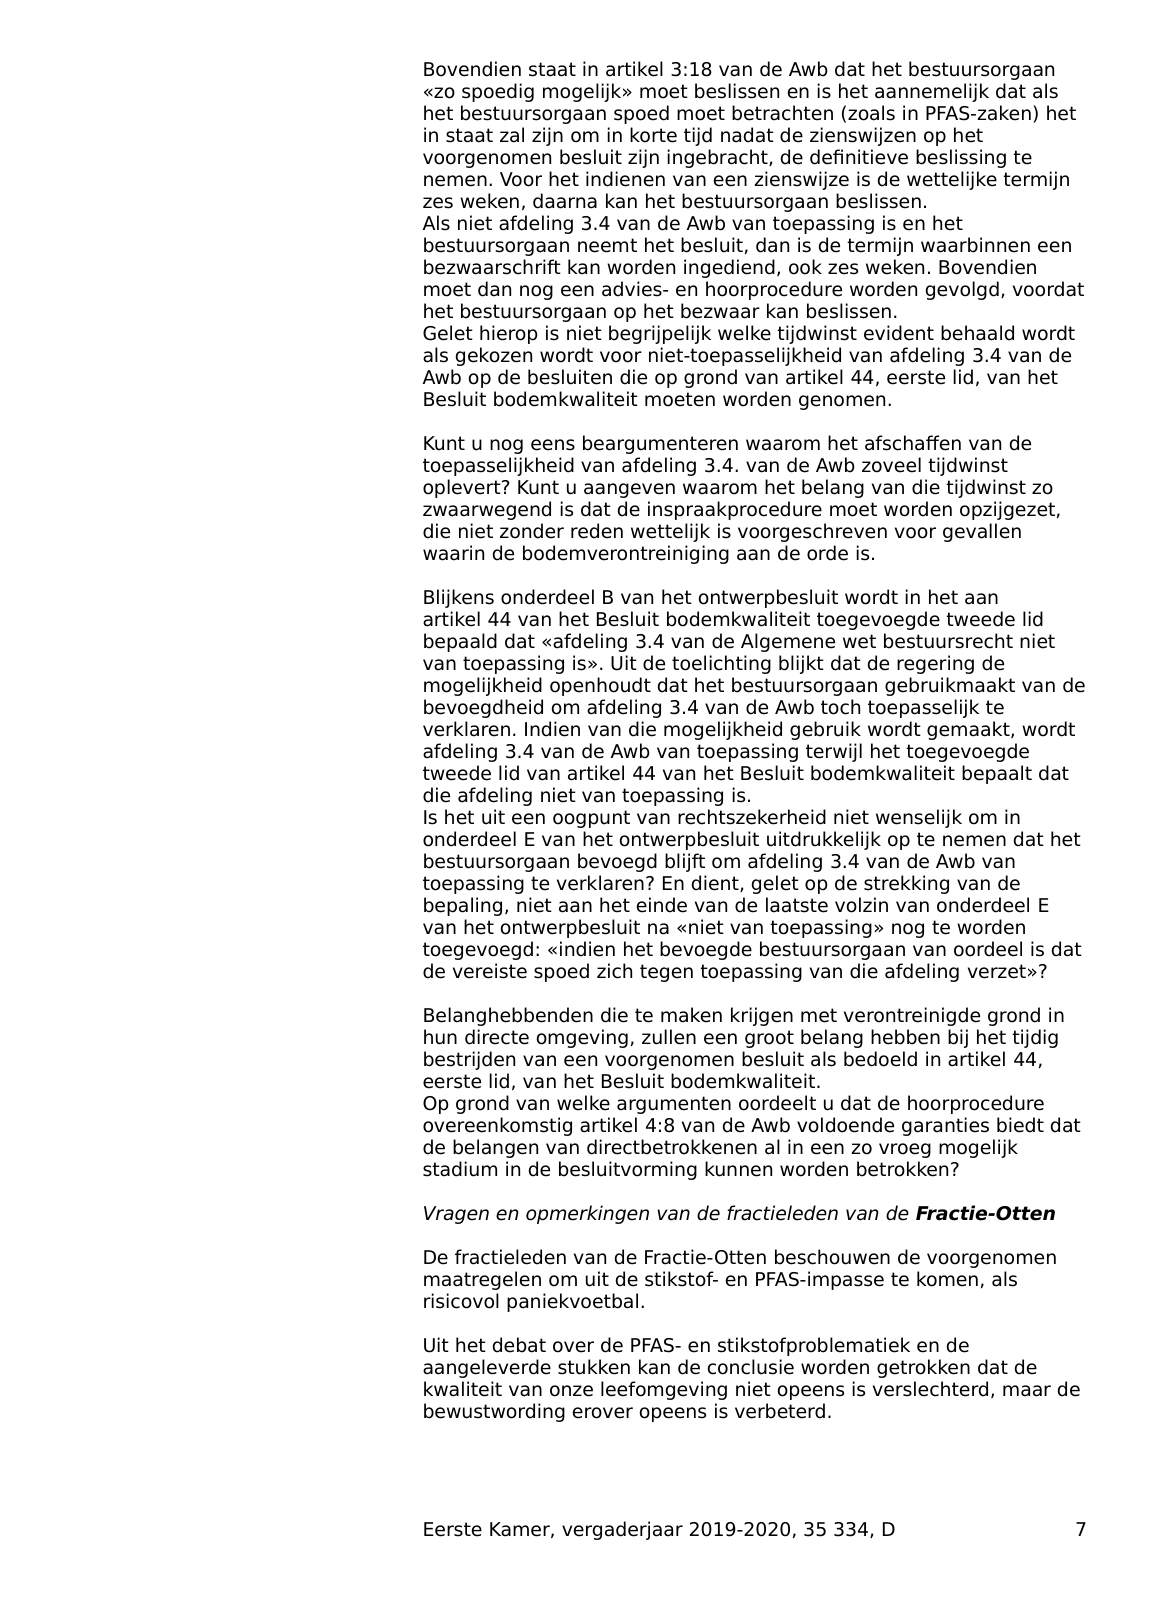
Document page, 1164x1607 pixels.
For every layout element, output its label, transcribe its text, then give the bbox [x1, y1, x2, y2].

text Blijkens onderdeel B van het ontwerpbesluit wordt in het aan artikel 44 van het Besluit bodemkwaliteit toegevoegde tweede lid bepaald dat «afdeling 3.4 van de Algemene wet bestuursrecht niet van toepassing is». Uit de toelichting blijkt dat de regering de mogelijkheid openhoudt dat het bestuursorgaan gebruikmaakt van de bevoegdheid om afdeling 3.4 van de Awb toch toepasselijk te verklaren. Indien van die mogelijkheid gebruik wordt gemaakt, wordt afdeling 3.4 van de Awb van toepassing terwijl het toegevoegde tweede lid van artikel 44 van het Besluit bodemkwaliteit bepaalt dat die afdeling niet van toepassing is. [422, 587, 1087, 807]
text Kunt u nog eens beargumenteren waarom het afschaffen van de toepasselijkheid van afdeling 3.4. van de Awb zoveel tijdwinst oplevert? Kunt u aangeven waarom het belang van die tijdwinst zo zwaarwegend is dat de inspraakprocedure moet worden opzijgezet, die niet zonder reden wettelijk is voorgeschreven voor gevallen waarin de bodemverontreiniging aan de orde is. [422, 433, 1087, 565]
text De fractieleden van de Fractie-Otten beschouwen de voorgenomen maatregelen om uit de stikstof- en PFAS-impasse te komen, als risicovol paniekvoetbal. [422, 1247, 1087, 1313]
text Op grond van welke argumenten oordeelt u dat de hoorprocedure overeenkomstig artikel 4:8 van de Awb voldoende garanties biedt dat de belangen van directbetrokkenen al in een zo vroeg mogelijk stadium in de besluitvorming kunnen worden betrokken? [422, 1093, 1087, 1181]
text Belanghebbenden die te maken krijgen met verontreinigde grond in hun directe omgeving, zullen een groot belang hebben bij het tijdig bestrijden van een voorgenomen besluit als bedoeld in artikel 44, eerste lid, van het Besluit bodemkwaliteit. [422, 1005, 1087, 1093]
text Uit het debat over de PFAS- en stikstofproblematiek en de aangeleverde stukken kan de conclusie worden getrokken dat de kwaliteit van onze leefomgeving niet opeens is verslechterd, maar de bewustwording erover opeens is verbeterd. [422, 1335, 1087, 1423]
text Gelet hierop is niet begrijpelijk welke tijdwinst evident behaald wordt als gekozen wordt voor niet-toepasselijkheid van afdeling 3.4 van de Awb op de besluiten die op grond van artikel 44, eerste lid, van het Besluit bodemkwaliteit moeten worden genomen. [422, 323, 1087, 411]
text Bovendien staat in artikel 3:18 van de Awb dat het bestuursorgaan «zo spoedig mogelijk» moet beslissen en is het aannemelijk dat als het bestuursorgaan spoed moet betrachten (zoals in PFAS-zaken) het in staat zal zijn om in korte tijd nadat de zienswijzen op het voorgenomen besluit zijn ingebracht, de definitieve beslissing te nemen. Voor het indienen van een zienswijze is de wettelijke termijn zes weken, daarna kan het bestuursorgaan beslissen. [422, 59, 1087, 213]
text Als niet afdeling 3.4 van de Awb van toepassing is en het bestuursorgaan neemt het besluit, dan is de termijn waarbinnen een bezwaarschrift kan worden ingediend, ook zes weken. Bovendien moet dan nog een advies- en hoorprocedure worden gevolgd, voordat het bestuursorgaan op het bezwaar kan beslissen. [422, 213, 1087, 323]
text Is het uit een oogpunt van rechtszekerheid niet wenselijk om in onderdeel E van het ontwerpbesluit uitdrukkelijk op te nemen dat het bestuursorgaan bevoegd blijft om afdeling 3.4 van de Awb van toepassing te verklaren? En dient, gelet op de strekking van de bepaling, niet aan het einde van de laatste volzin van onderdeel E van het ontwerpbesluit na «niet van toepassing» nog te worden toegevoegd: «indien het bevoegde bestuursorgaan van oordeel is dat de vereiste spoed zich tegen toepassing van die afdeling verzet»? [422, 807, 1087, 983]
subtitle Vragen en opmerkingen van de fractieleden van de Fractie-Otten [422, 1203, 1087, 1225]
